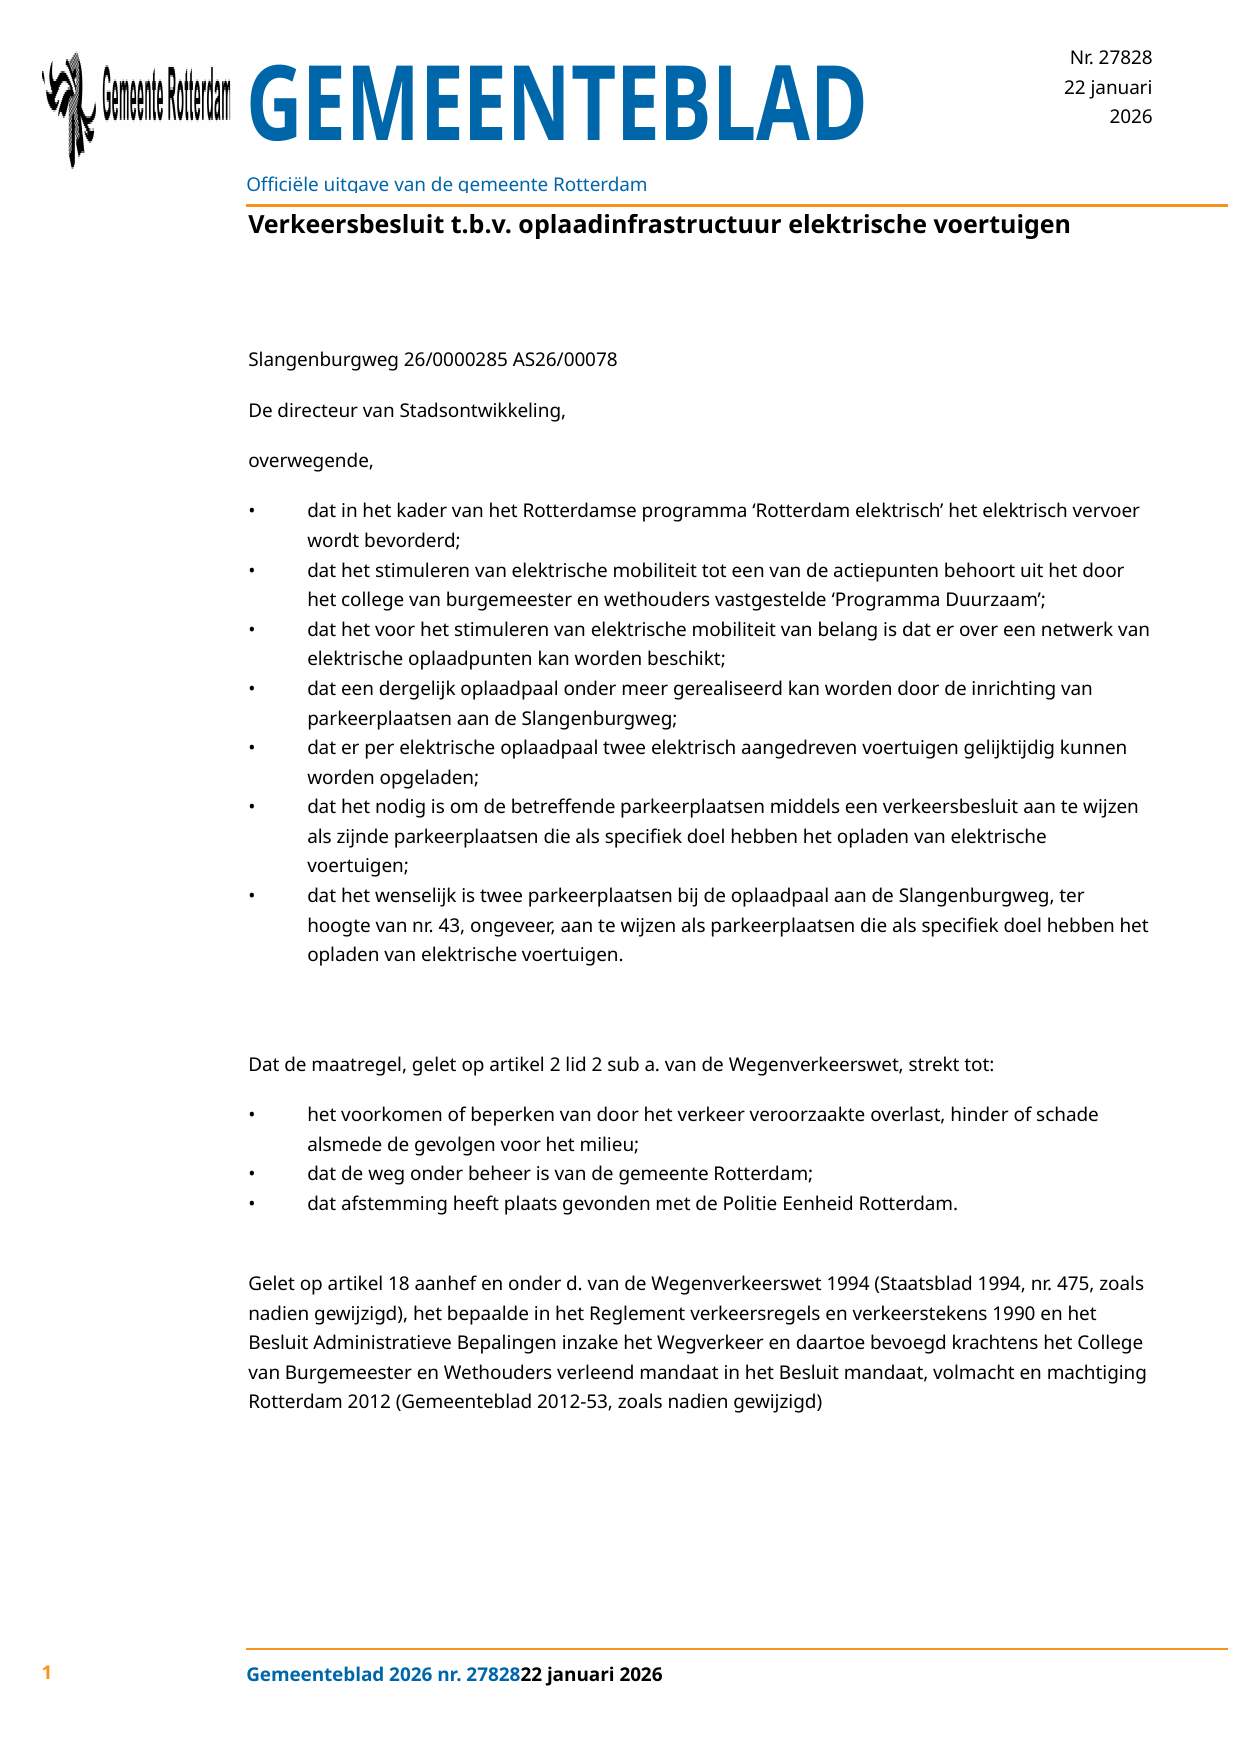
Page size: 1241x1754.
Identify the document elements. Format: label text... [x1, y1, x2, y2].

list dat de weg onder beheer is van de gemeente Rotterdam; [248, 1161, 1152, 1186]
picture [41, 47, 231, 172]
list dat het nodig is om de betreffende parkeerplaatsen middels een verkeersbesluit aan te wijzen als zijnde parkeerplaatsen die als specifiek doel hebben het opladen van elektrische voertuigen; [248, 793, 1152, 878]
text De directeur van Stadsontwikkeling, [248, 397, 1152, 423]
list dat een dergelijk oplaadpaal onder meer gerealiseerd kan worden door de inrichting van parkeerplaatsen aan de Slangenburgweg; [248, 675, 1152, 731]
list dat het voor het stimuleren van elektrische mobiliteit van belang is dat er over een netwerk van elektrische oplaadpunten kan worden beschikt; [248, 616, 1152, 671]
list dat afstemming heeft plaats gevonden met de Politie Eenheid Rotterdam. [248, 1190, 1152, 1216]
list dat het wenselijk is twee parkeerplaatsen bij de oplaadpaal aan de Slangenburgweg, ter hoogte van nr. 43, ongeveer, aan te wijzen als parkeerplaatsen die als specifiek doel hebben het opladen van elektrische voertuigen. [248, 882, 1152, 967]
text Dat de maatregel, gelet op artikel 2 lid 2 sub a. van de Wegenverkeerswet, strekt tot: [248, 1051, 1152, 1077]
list dat het stimuleren van elektrische mobiliteit tot een van de actiepunten behoort uit het door het college van burgemeester en wethouders vastgestelde ‘Programma Duurzaam’; [248, 557, 1152, 612]
text Gelet op artikel 18 aanhef en onder d. van de Wegenverkeerswet 1994 (Staatsblad 1994, nr. 475, zoals nadien gewijzigd), het bepaalde in het Reglement verkeersregels en verkeerstekens 1990 en het Besluit Administratieve Bepalingen inzake het Wegverkeer en daartoe bevoegd krachtens het College van Burgemeester en Wethouders verleend mandaat in het Besluit mandaat, volmacht en machtiging Rotterdam 2012 (Gemeenteblad 2012-53, zoals nadien gewijzigd) [248, 1270, 1152, 1414]
text overwegende, [248, 447, 1152, 473]
text Verkeersbesluit t.b.v. oplaadinfrastructuur elektrische voertuigen [248, 207, 1152, 241]
list dat in het kader van het Rotterdamse programma ‘Rotterdam elektrisch’ het elektrisch vervoer wordt bevorderd; [248, 498, 1152, 553]
text Slangenburgweg 26/0000285 AS26/00078 [248, 346, 1152, 372]
list dat er per elektrische oplaadpaal twee elektrisch aangedreven voertuigen gelijktijdig kunnen worden opgeladen; [248, 734, 1152, 790]
list het voorkomen of beperken van door het verkeer veroorzaakte overlast, hinder of schade alsmede de gevolgen voor het milieu; [248, 1101, 1152, 1157]
